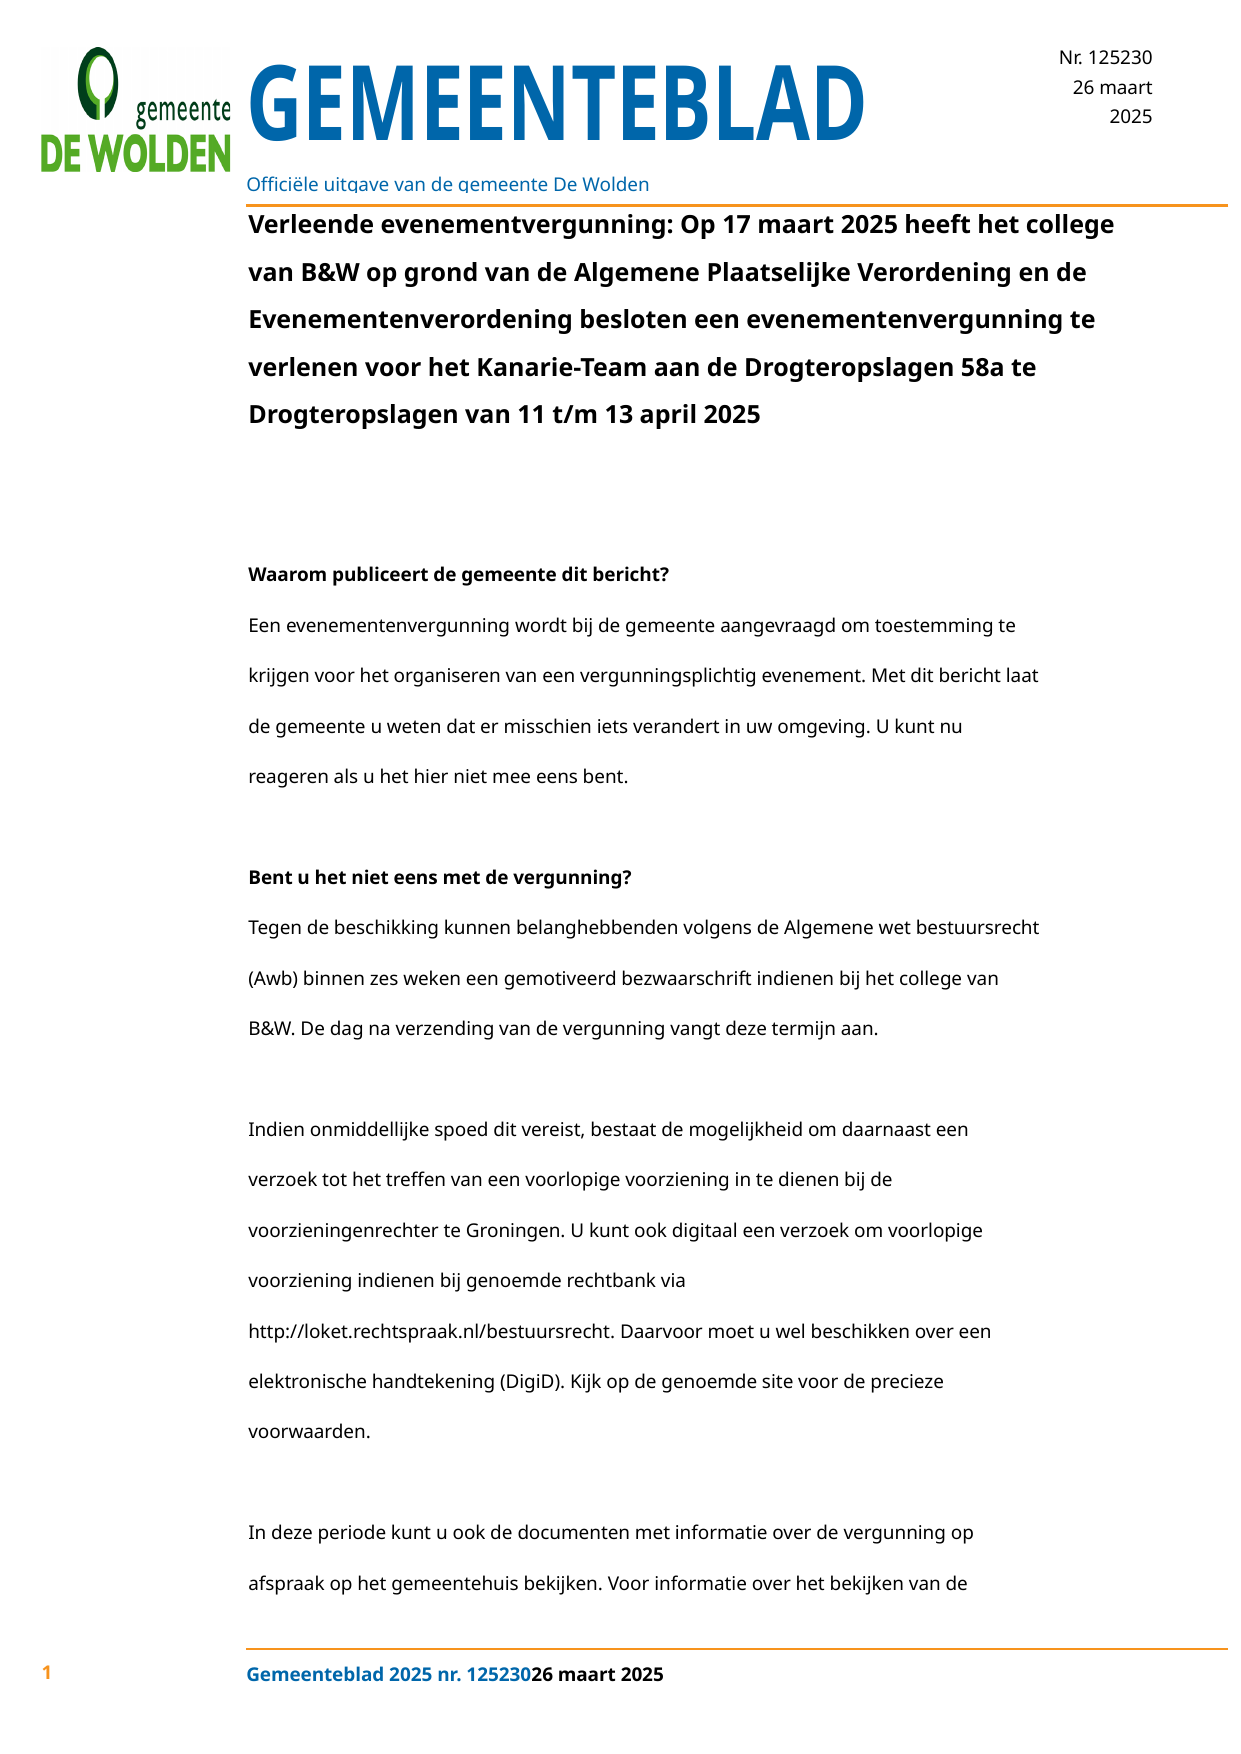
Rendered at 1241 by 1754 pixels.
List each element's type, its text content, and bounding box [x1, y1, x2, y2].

text Bent u het niet eens met de vergunning? [248, 864, 1152, 890]
text http://loket.rechtspraak.nl/bestuursrecht. Daarvoor moet u wel beschikken over een [248, 1318, 1152, 1343]
text verzoek tot het treffen van een voorlopige voorziening in te dienen bij de [248, 1167, 1152, 1192]
text In deze periode kunt u ook de documenten met informatie over de vergunning op [248, 1519, 1152, 1545]
text reageren als u het hier niet mee eens bent. [248, 763, 1152, 789]
text voorziening indienen bij genoemde rechtbank via [248, 1267, 1152, 1293]
text de gemeente u weten dat er misschien iets verandert in uw omgeving. U kunt nu [248, 713, 1152, 738]
text Indien onmiddellijke spoed dit vereist, bestaat de mogelijkheid om daarnaast een [248, 1116, 1152, 1142]
text afspraak op het gemeentehuis bekijken. Voor informatie over het bekijken van de [248, 1570, 1152, 1596]
text Een evenementenvergunning wordt bij de gemeente aangevraagd om toestemming te [248, 612, 1152, 638]
text krijgen voor het organiseren van een vergunningsplichtig evenement. Met dit bericht laat [248, 662, 1152, 688]
text Verleende evenementvergunning: Op 17 maart 2025 heeft het college van B&W op grond van de Algemene Plaatselijke Verordening en de Evenementenverordening besloten een evenementenvergunning te verlenen voor het Kanarie-Team aan de Drogteropslagen 58a te Drogteropslagen van 11 t/m 13 april 2025 [248, 207, 1152, 431]
text Tegen de beschikking kunnen belanghebbenden volgens de Algemene wet bestuursrecht [248, 914, 1152, 940]
text Waarom publiceert de gemeente dit bericht? [248, 562, 1152, 587]
picture [41, 47, 231, 172]
text (Awb) binnen zes weken een gemotiveerd bezwaarschrift indienen bij het college van [248, 965, 1152, 991]
text elektronische handtekening (DigiD). Kijk op de genoemde site voor de precieze [248, 1368, 1152, 1394]
text voorwaarden. [248, 1419, 1152, 1444]
text voorzieningenrechter te Groningen. U kunt ook digitaal een verzoek om voorlopige [248, 1217, 1152, 1243]
text B&W. De dag na verzending van de vergunning vangt deze termijn aan. [248, 1015, 1152, 1041]
